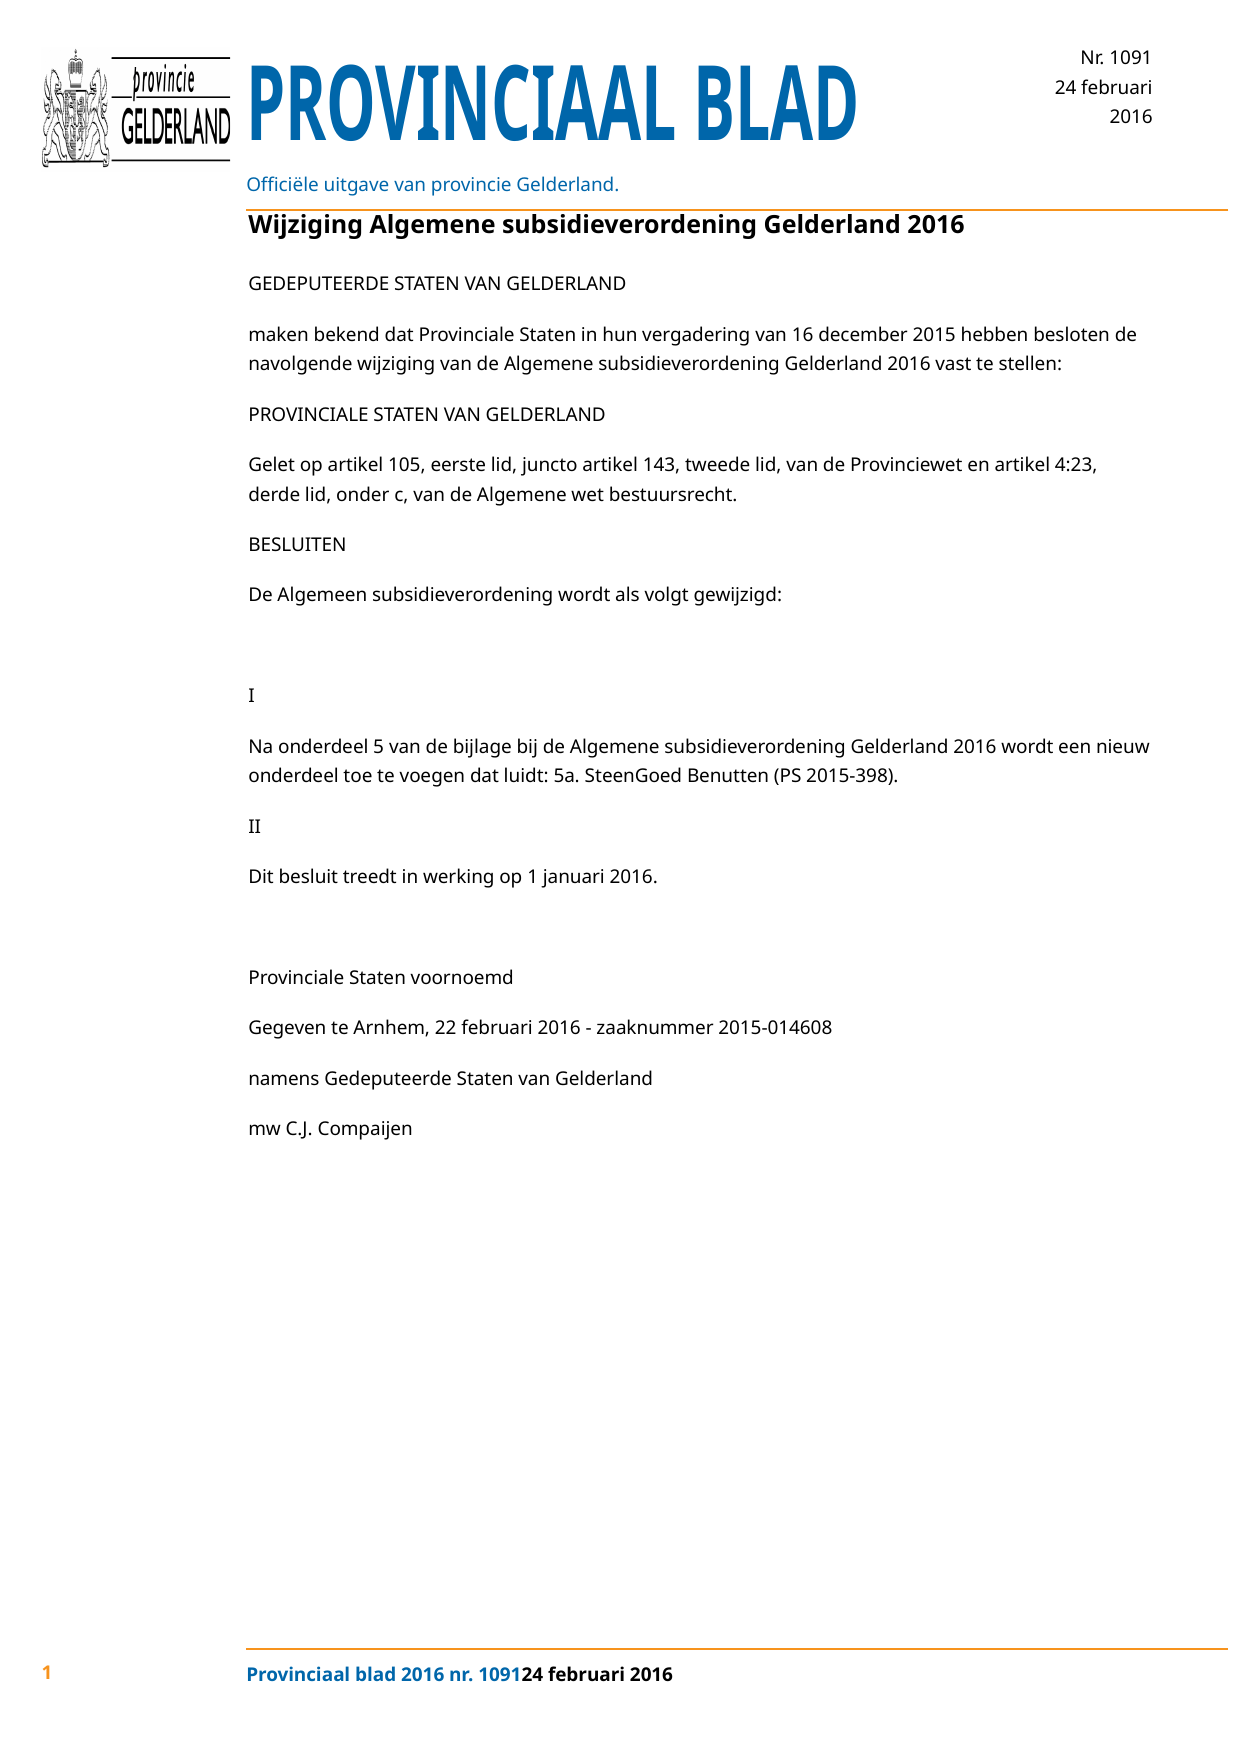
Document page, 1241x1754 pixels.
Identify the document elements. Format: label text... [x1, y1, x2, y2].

text Gegeven te Arnhem, 22 februari 2016 - zaaknummer 2015-014608 [248, 1014, 1152, 1040]
text namens Gedeputeerde Staten van Gelderland [248, 1065, 1152, 1091]
text I [248, 682, 1152, 708]
text Wijziging Algemene subsidieverordening Gelderland 2016 [248, 211, 1152, 241]
text De Algemeen subsidieverordening wordt als volgt gewijzigd: [248, 582, 1152, 607]
text Na onderdeel 5 van de bijlage bij de Algemene subsidieverordening Gelderland 2016 wordt een nieuw onderdeel toe te voegen dat luidt: 5a. SteenGoed Benutten (PS 2015-398). [248, 733, 1152, 788]
text mw C.J. Compaijen [248, 1115, 1152, 1141]
text BESLUITEN [248, 531, 1152, 557]
text Gelet op artikel 105, eerste lid, juncto artikel 143, tweede lid, van de Provinciewet en artikel 4:23, derde lid, onder c, van de Algemene wet bestuursrecht. [248, 451, 1152, 506]
text II [248, 813, 1152, 838]
text PROVINCIALE STATEN VAN GELDERLAND [248, 401, 1152, 426]
text Dit besluit treedt in werking op 1 januari 2016. [248, 863, 1152, 889]
picture [41, 47, 231, 172]
text GEDEPUTEERDE STATEN VAN GELDERLAND [248, 270, 1152, 296]
text Provinciale Staten voornoemd [248, 964, 1152, 990]
text maken bekend dat Provinciale Staten in hun vergadering van 16 december 2015 hebben besloten de navolgende wijziging van de Algemene subsidieverordening Gelderland 2016 vast te stellen: [248, 321, 1152, 376]
